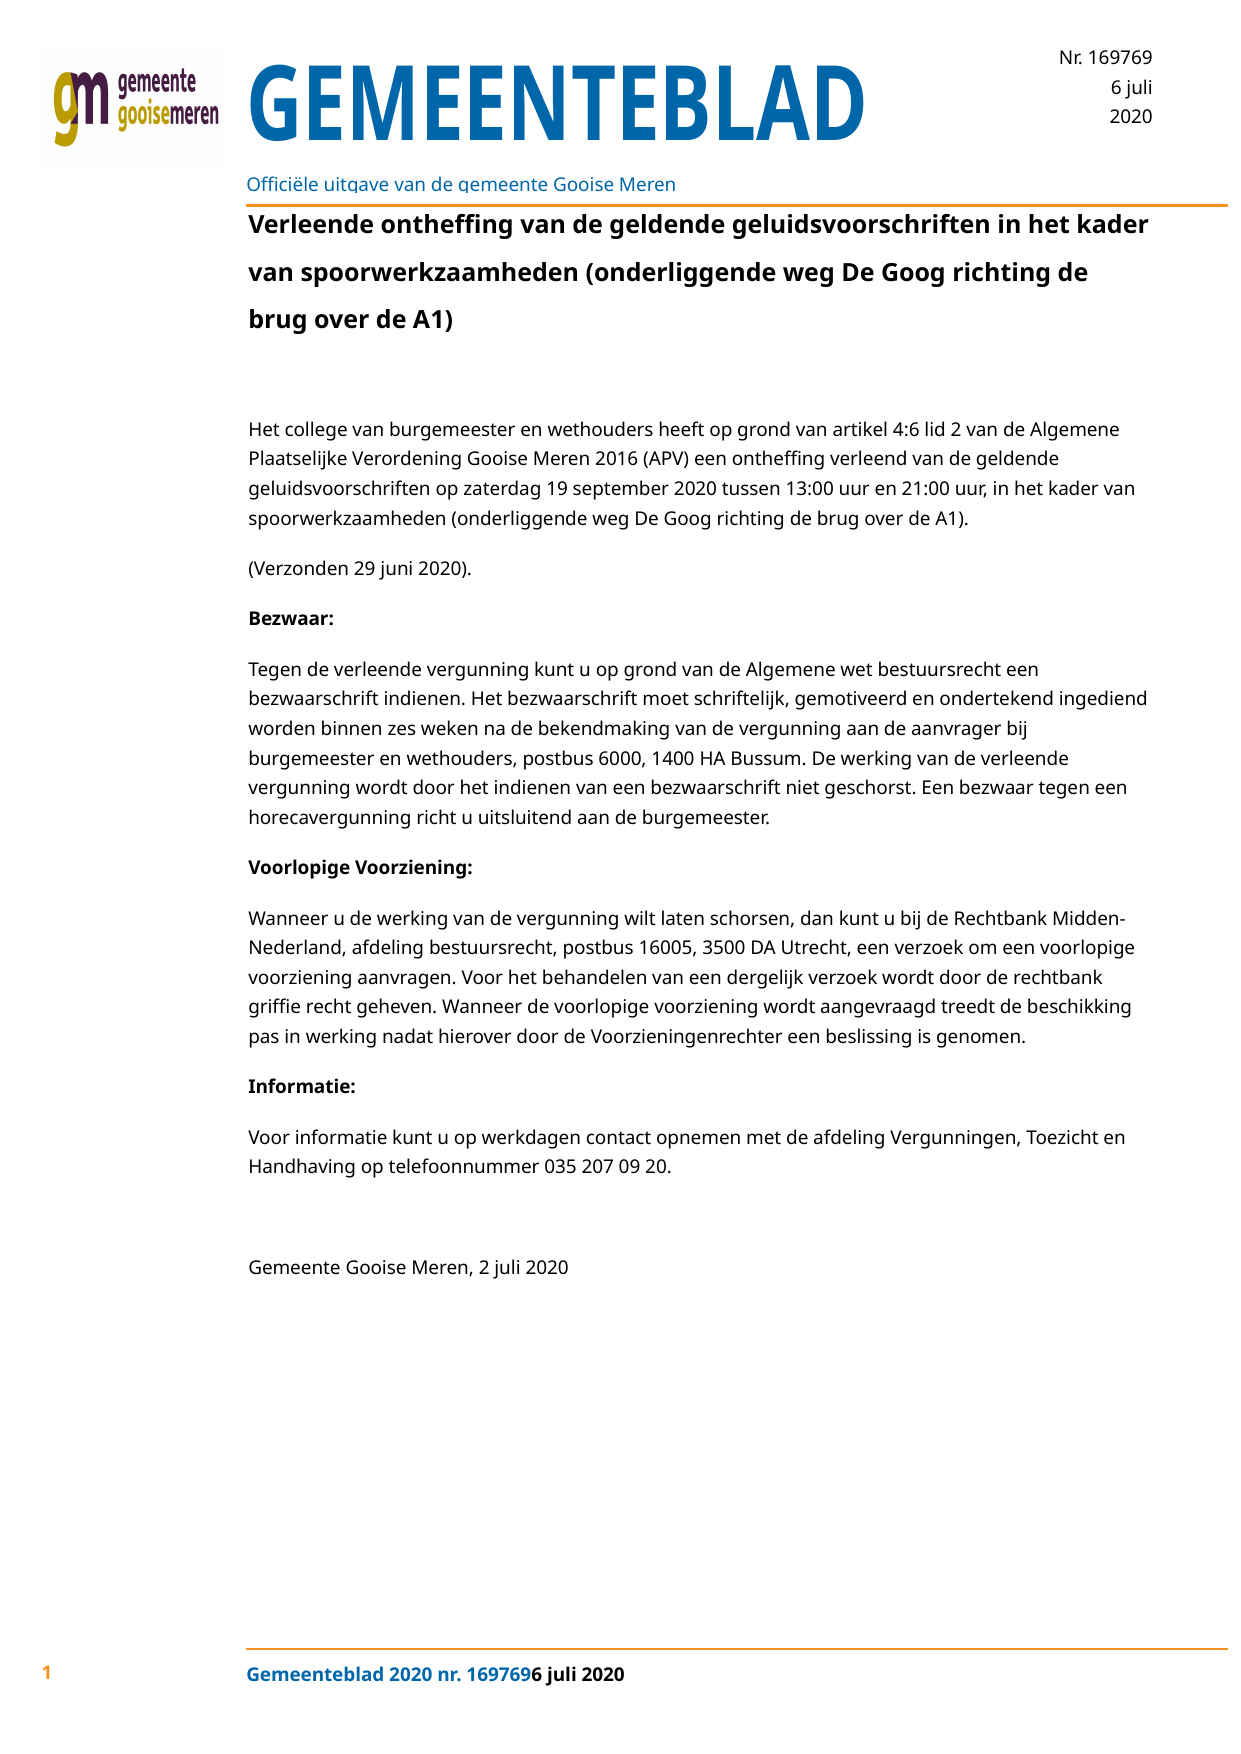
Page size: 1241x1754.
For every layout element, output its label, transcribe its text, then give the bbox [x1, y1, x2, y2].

text Verleende ontheffing van de geldende geluidsvoorschriften in het kader van spoorwerkzaamheden (onderliggende weg De Goog richting de brug over de A1) [248, 207, 1152, 336]
text (Verzonden 29 juni 2020). [248, 555, 1152, 581]
text Voorlopige Voorziening: [248, 854, 1152, 880]
text Informatie: [248, 1073, 1152, 1099]
picture [41, 47, 231, 172]
text Voor informatie kunt u op werkdagen contact opnemen met de afdeling Vergunningen, Toezicht en Handhaving op telefoonnummer 035 207 09 20. [248, 1124, 1152, 1179]
text Tegen de verleende vergunning kunt u op grond van de Algemene wet bestuursrecht een bezwaarschrift indienen. Het bezwaarschrift moet schriftelijk, gemotiveerd en ondertekend ingediend worden binnen zes weken na de bekendmaking van de vergunning aan de aanvrager bij burgemeester en wethouders, postbus 6000, 1400 HA Bussum. De werking van de verleende vergunning wordt door het indienen van een bezwaarschrift niet geschorst. Een bezwaar tegen een horecavergunning richt u uitsluitend aan de burgemeester. [248, 656, 1152, 829]
text Het college van burgemeester en wethouders heeft op grond van artikel 4:6 lid 2 van de Algemene Plaatselijke Verordening Gooise Meren 2016 (APV) een ontheffing verleend van de geldende geluidsvoorschriften op zaterdag 19 september 2020 tussen 13:00 uur en 21:00 uur, in het kader van spoorwerkzaamheden (onderliggende weg De Goog richting de brug over de A1). [248, 416, 1152, 530]
text Wanneer u de werking van de vergunning wilt laten schorsen, dan kunt u bij de Rechtbank Midden-Nederland, afdeling bestuursrecht, postbus 16005, 3500 DA Utrecht, een verzoek om een voorlopige voorziening aanvragen. Voor het behandelen van een dergelijk verzoek wordt door de rechtbank griffie recht geheven. Wanneer de voorlopige voorziening wordt aangevraagd treedt de beschikking pas in werking nadat hierover door de Voorzieningenrechter een beslissing is genomen. [248, 905, 1152, 1049]
text Bezwaar: [248, 606, 1152, 631]
text Gemeente Gooise Meren, 2 juli 2020 [248, 1254, 1152, 1280]
